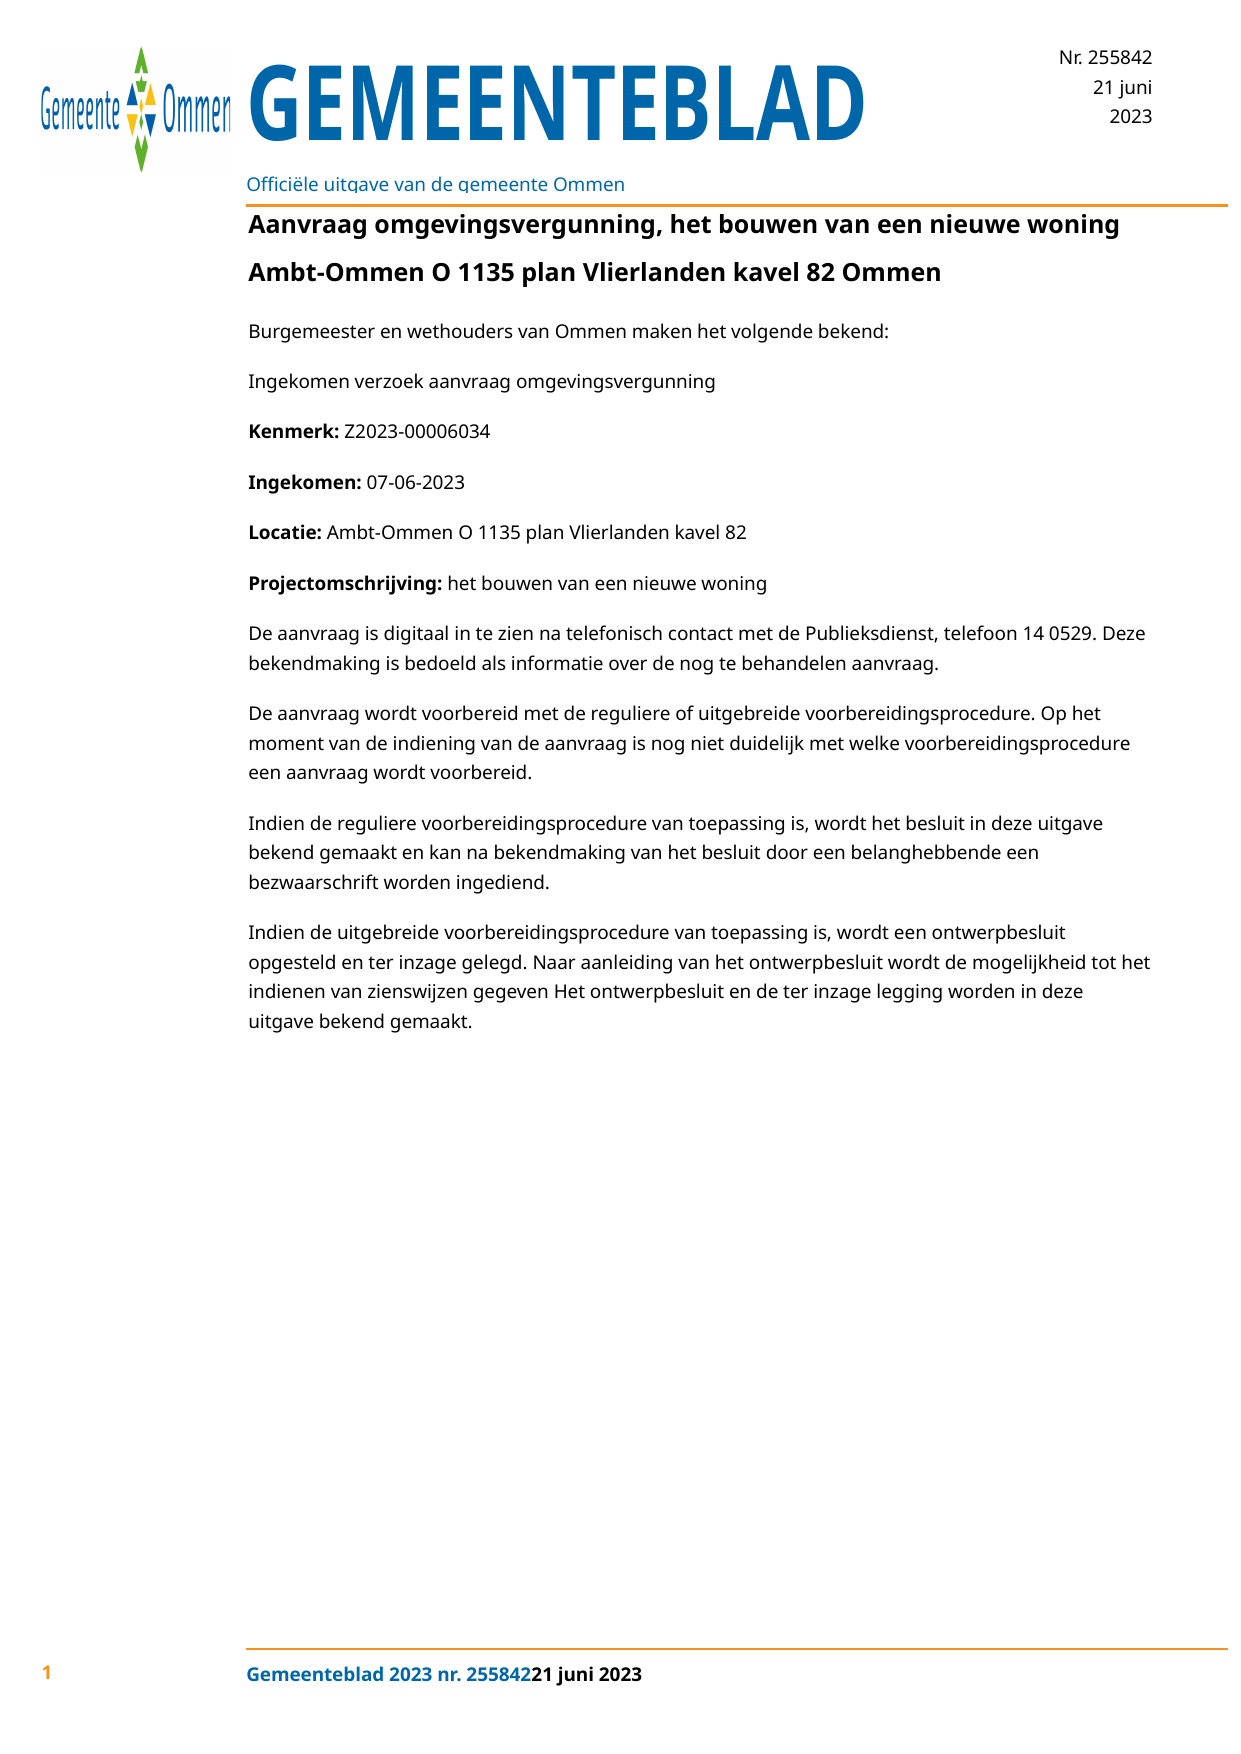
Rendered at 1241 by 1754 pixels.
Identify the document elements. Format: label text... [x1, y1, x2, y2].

text Kenmerk: Z2023-00006034 [248, 419, 1152, 444]
text Indien de uitgebreide voorbereidingsprocedure van toepassing is, wordt een ontwerpbesluit opgesteld en ter inzage gelegd. Naar aanleiding van het ontwerpbesluit wordt de mogelijkheid tot het indienen van zienswijzen gegeven Het ontwerpbesluit en de ter inzage legging worden in deze uitgave bekend gemaakt. [248, 919, 1152, 1034]
text Projectomschrijving: het bouwen van een nieuwe woning [248, 570, 1152, 596]
text De aanvraag wordt voorbereid met de reguliere of uitgebreide voorbereidingsprocedure. Op het moment van de indiening van de aanvraag is nog niet duidelijk met welke voorbereidingsprocedure een aanvraag wordt voorbereid. [248, 700, 1152, 785]
text Ingekomen verzoek aanvraag omgevingsvergunning [248, 368, 1152, 394]
text Aanvraag omgevingsvergunning, het bouwen van een nieuwe woning Ambt-Ommen O 1135 plan Vlierlanden kavel 82 Ommen [248, 207, 1152, 288]
text Locatie: Ambt-Ommen O 1135 plan Vlierlanden kavel 82 [248, 519, 1152, 545]
text Indien de reguliere voorbereidingsprocedure van toepassing is, wordt het besluit in deze uitgave bekend gemaakt en kan na bekendmaking van het besluit door een belanghebbende een bezwaarschrift worden ingediend. [248, 810, 1152, 895]
picture [41, 47, 231, 172]
text De aanvraag is digitaal in te zien na telefonisch contact met de Publieksdienst, telefoon 14 0529. Deze bekendmaking is bedoeld als informatie over de nog te behandelen aanvraag. [248, 620, 1152, 676]
text Ingekomen: 07-06-2023 [248, 469, 1152, 495]
text Burgemeester en wethouders van Ommen maken het volgende bekend: [248, 318, 1152, 344]
